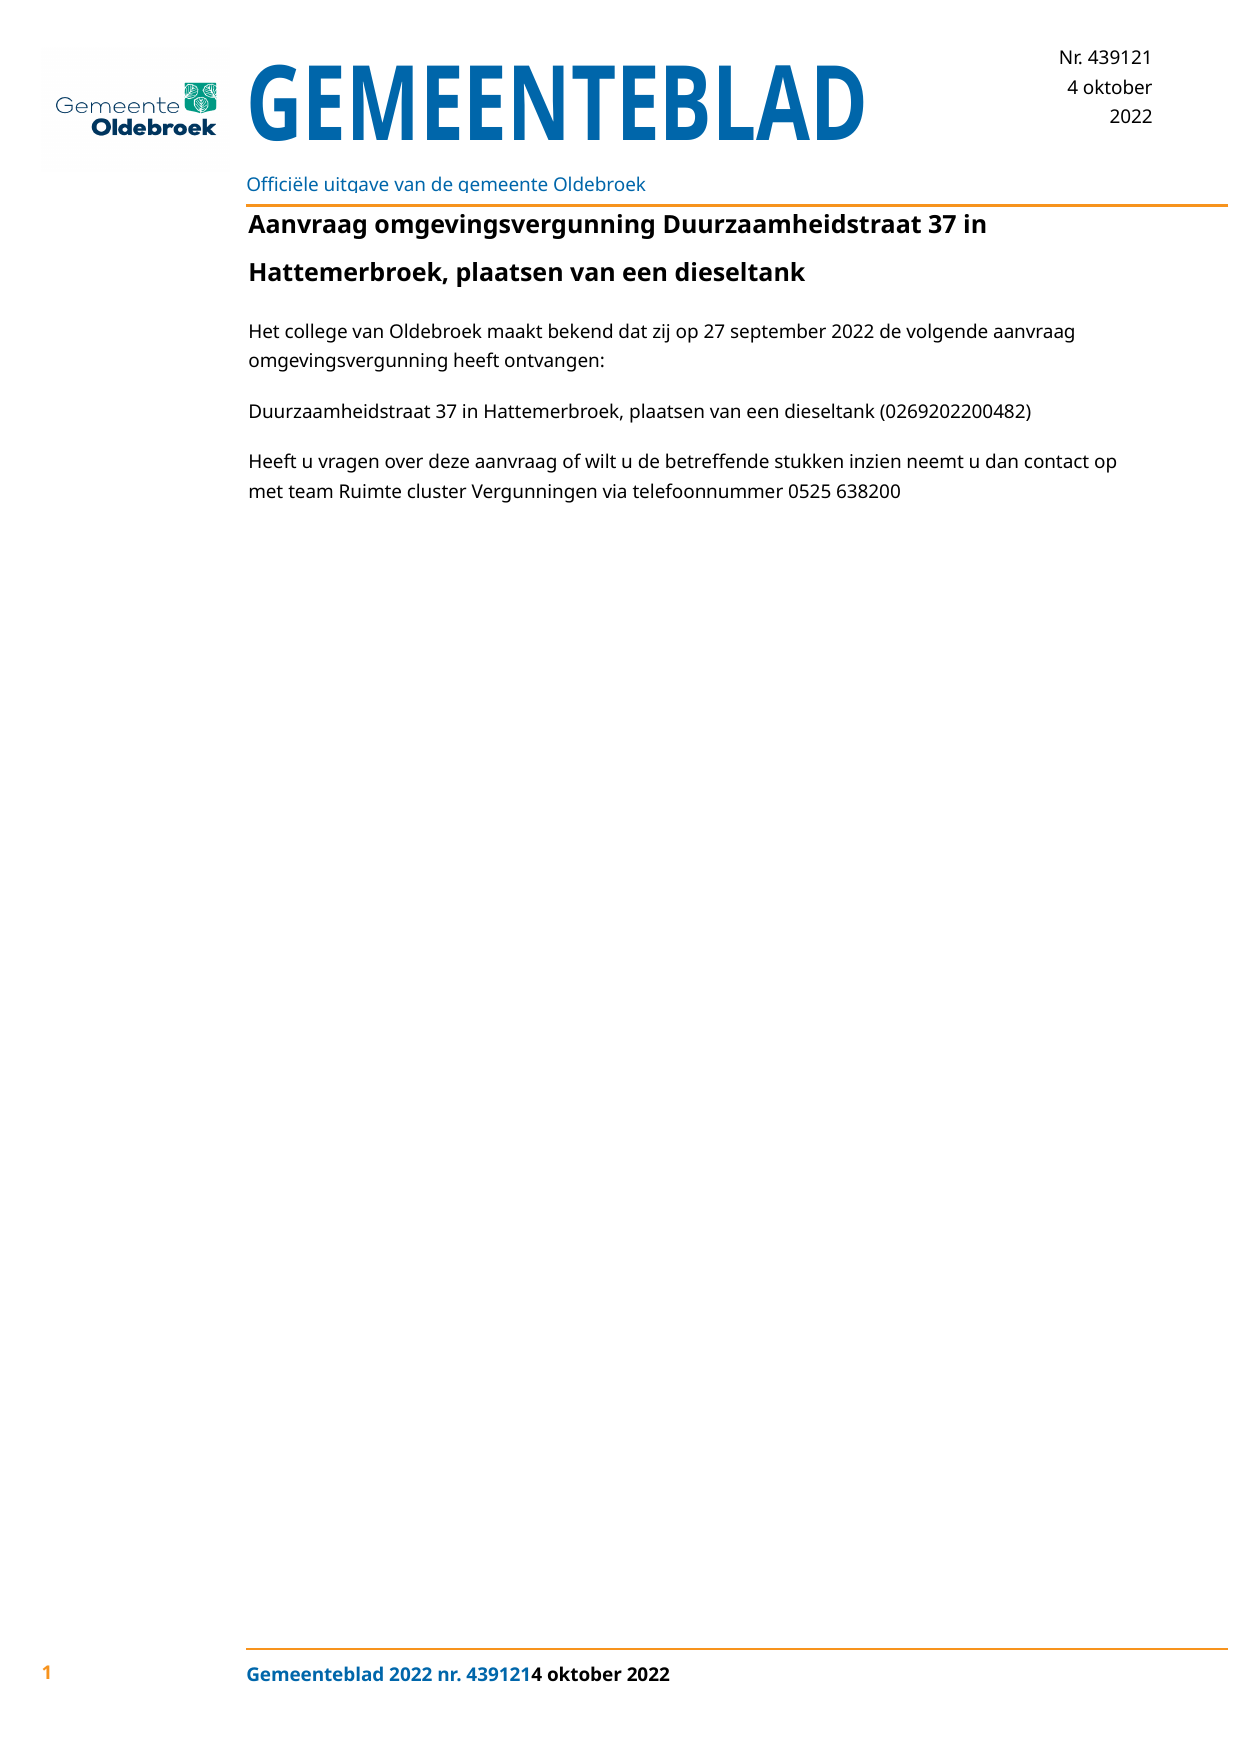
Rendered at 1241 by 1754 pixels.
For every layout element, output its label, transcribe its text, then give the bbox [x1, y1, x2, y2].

text Het college van Oldebroek maakt bekend dat zij op 27 september 2022 de volgende aanvraag omgevingsvergunning heeft ontvangen: [248, 318, 1152, 373]
text Heeft u vragen over deze aanvraag of wilt u de betreffende stukken inzien neemt u dan contact op met team Ruimte cluster Vergunningen via telefoonnummer 0525 638200 [248, 448, 1152, 504]
picture [41, 47, 231, 172]
text Duurzaamheidstraat 37 in Hattemerbroek, plaatsen van een dieseltank (0269202200482) [248, 398, 1152, 424]
text Aanvraag omgevingsvergunning Duurzaamheidstraat 37 in Hattemerbroek, plaatsen van een dieseltank [248, 207, 1152, 288]
